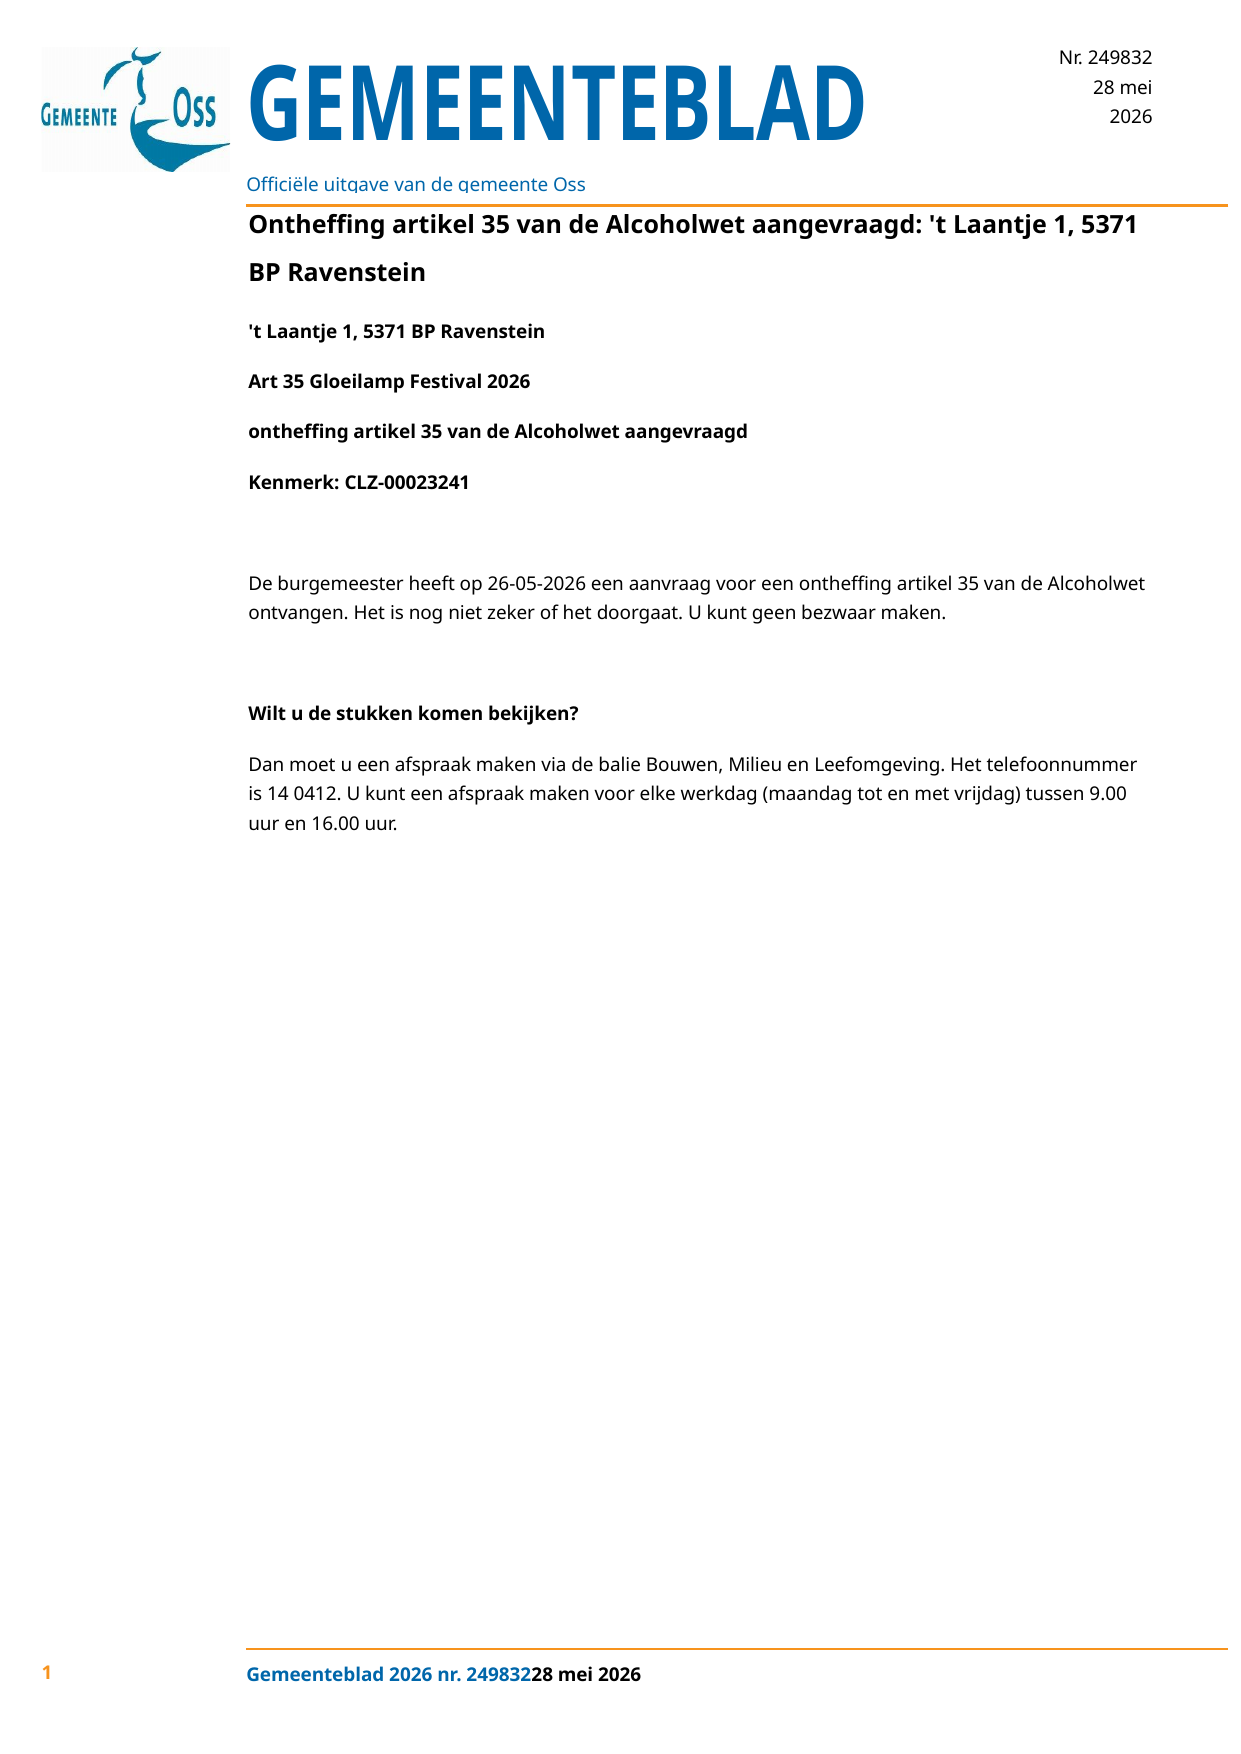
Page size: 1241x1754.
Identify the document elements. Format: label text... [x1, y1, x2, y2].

text Dan moet u een afspraak maken via de balie Bouwen, Milieu en Leefomgeving. Het telefoonnummer is 14 0412. U kunt een afspraak maken voor elke werkdag (maandag tot en met vrijdag) tussen 9.00 uur en 16.00 uur. [248, 751, 1152, 836]
text Wilt u de stukken komen bekijken? [248, 700, 1152, 726]
text Ontheffing artikel 35 van de Alcoholwet aangevraagd: 't Laantje 1, 5371 BP Ravenstein [248, 207, 1152, 288]
picture [41, 47, 231, 172]
text Art 35 Gloeilamp Festival 2026 [248, 368, 1152, 394]
text De burgemeester heeft op 26-05-2026 een aanvraag voor een ontheffing artikel 35 van de Alcoholwet ontvangen. Het is nog niet zeker of het doorgaat. U kunt geen bezwaar maken. [248, 570, 1152, 625]
text Kenmerk: CLZ-00023241 [248, 469, 1152, 495]
text 't Laantje 1, 5371 BP Ravenstein [248, 318, 1152, 344]
text ontheffing artikel 35 van de Alcoholwet aangevraagd [248, 419, 1152, 444]
